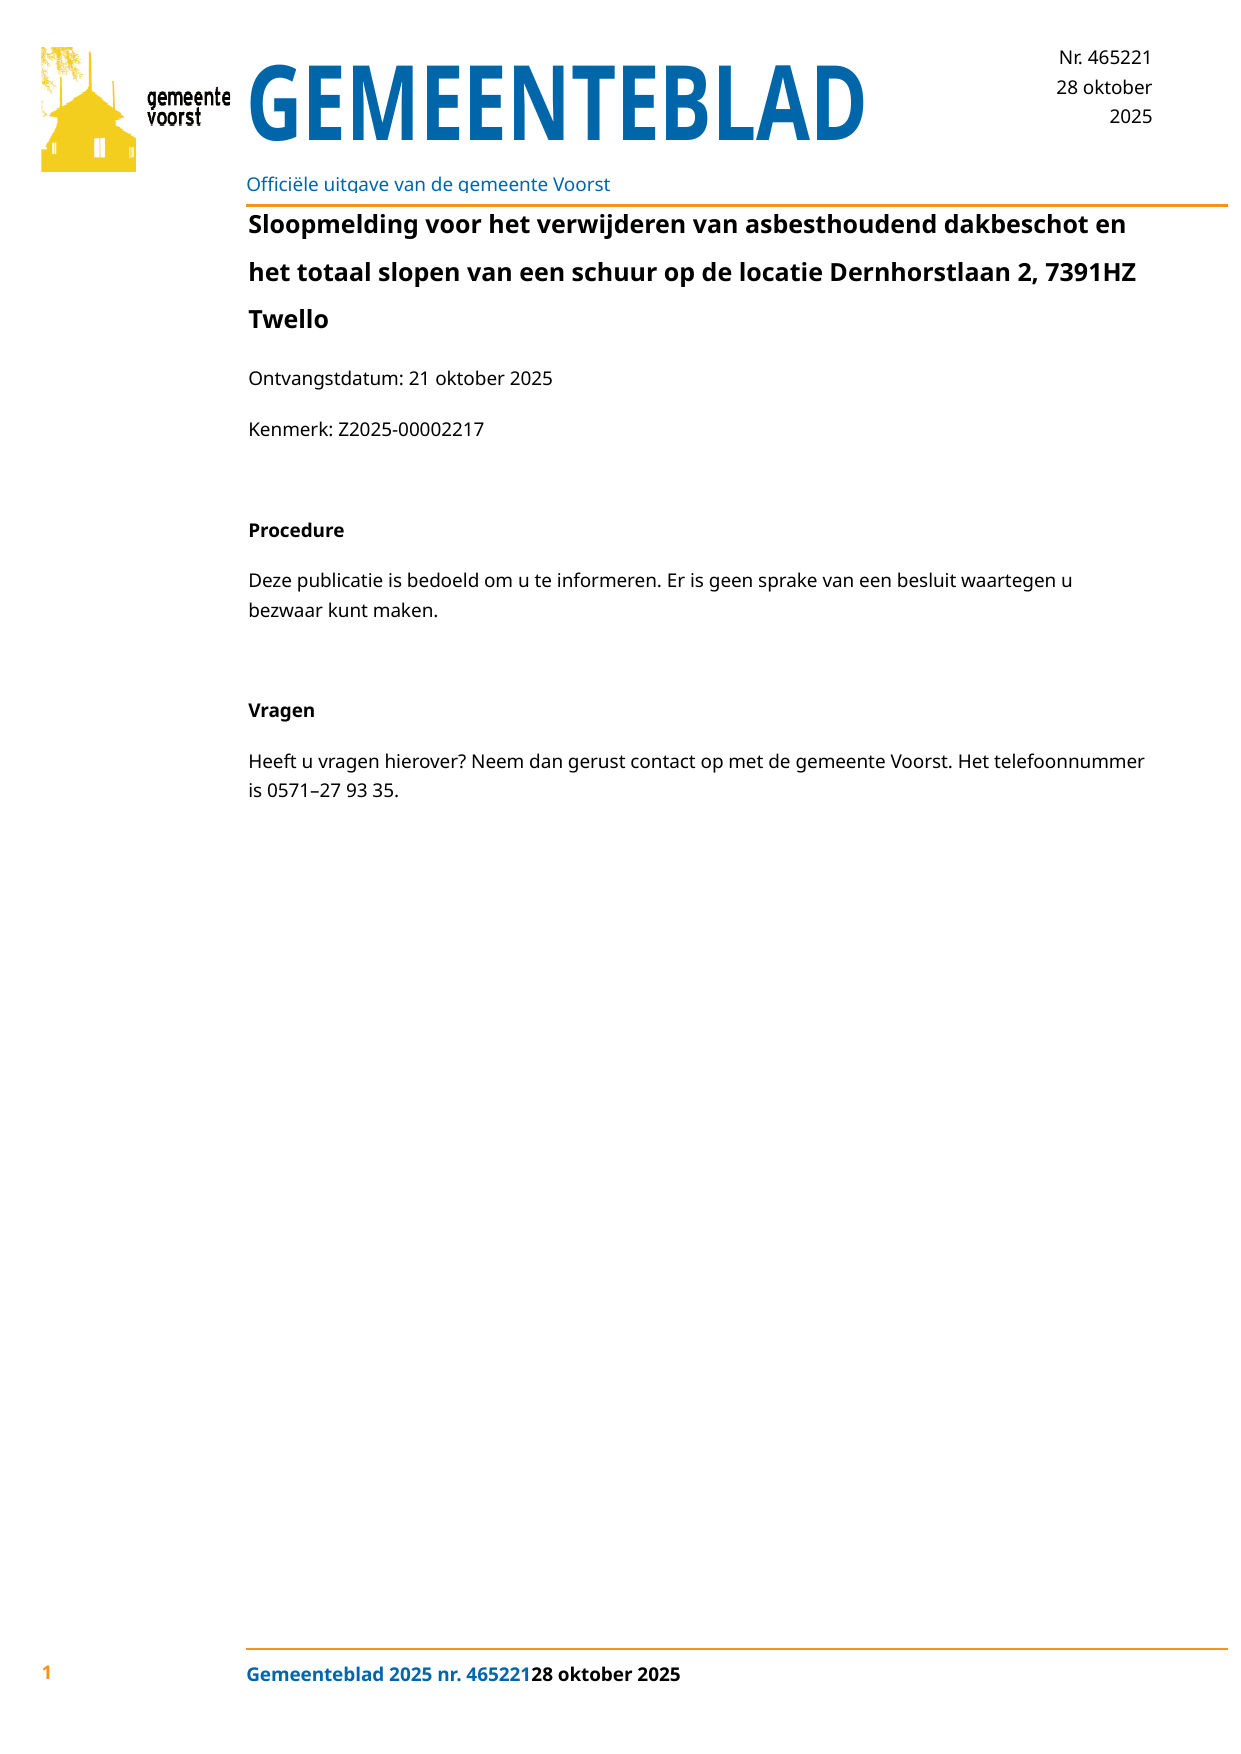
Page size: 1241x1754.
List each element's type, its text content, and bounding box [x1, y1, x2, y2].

picture [41, 47, 231, 172]
text Ontvangstdatum: 21 oktober 2025 [248, 366, 1152, 391]
text Sloopmelding voor het verwijderen van asbesthoudend dakbeschot en het totaal slopen van een schuur op de locatie Dernhorstlaan 2, 7391HZ Twello [248, 207, 1152, 336]
text Kenmerk: Z2025-00002217 [248, 416, 1152, 442]
text Deze publicatie is bedoeld om u te informeren. Er is geen sprake van een besluit waartegen u bezwaar kunt maken. [248, 567, 1152, 622]
text Procedure [248, 517, 1152, 542]
text Heeft u vragen hierover? Neem dan gerust contact op met de gemeente Voorst. Het telefoonnummer is 0571–27 93 35. [248, 748, 1152, 803]
text Vragen [248, 698, 1152, 723]
